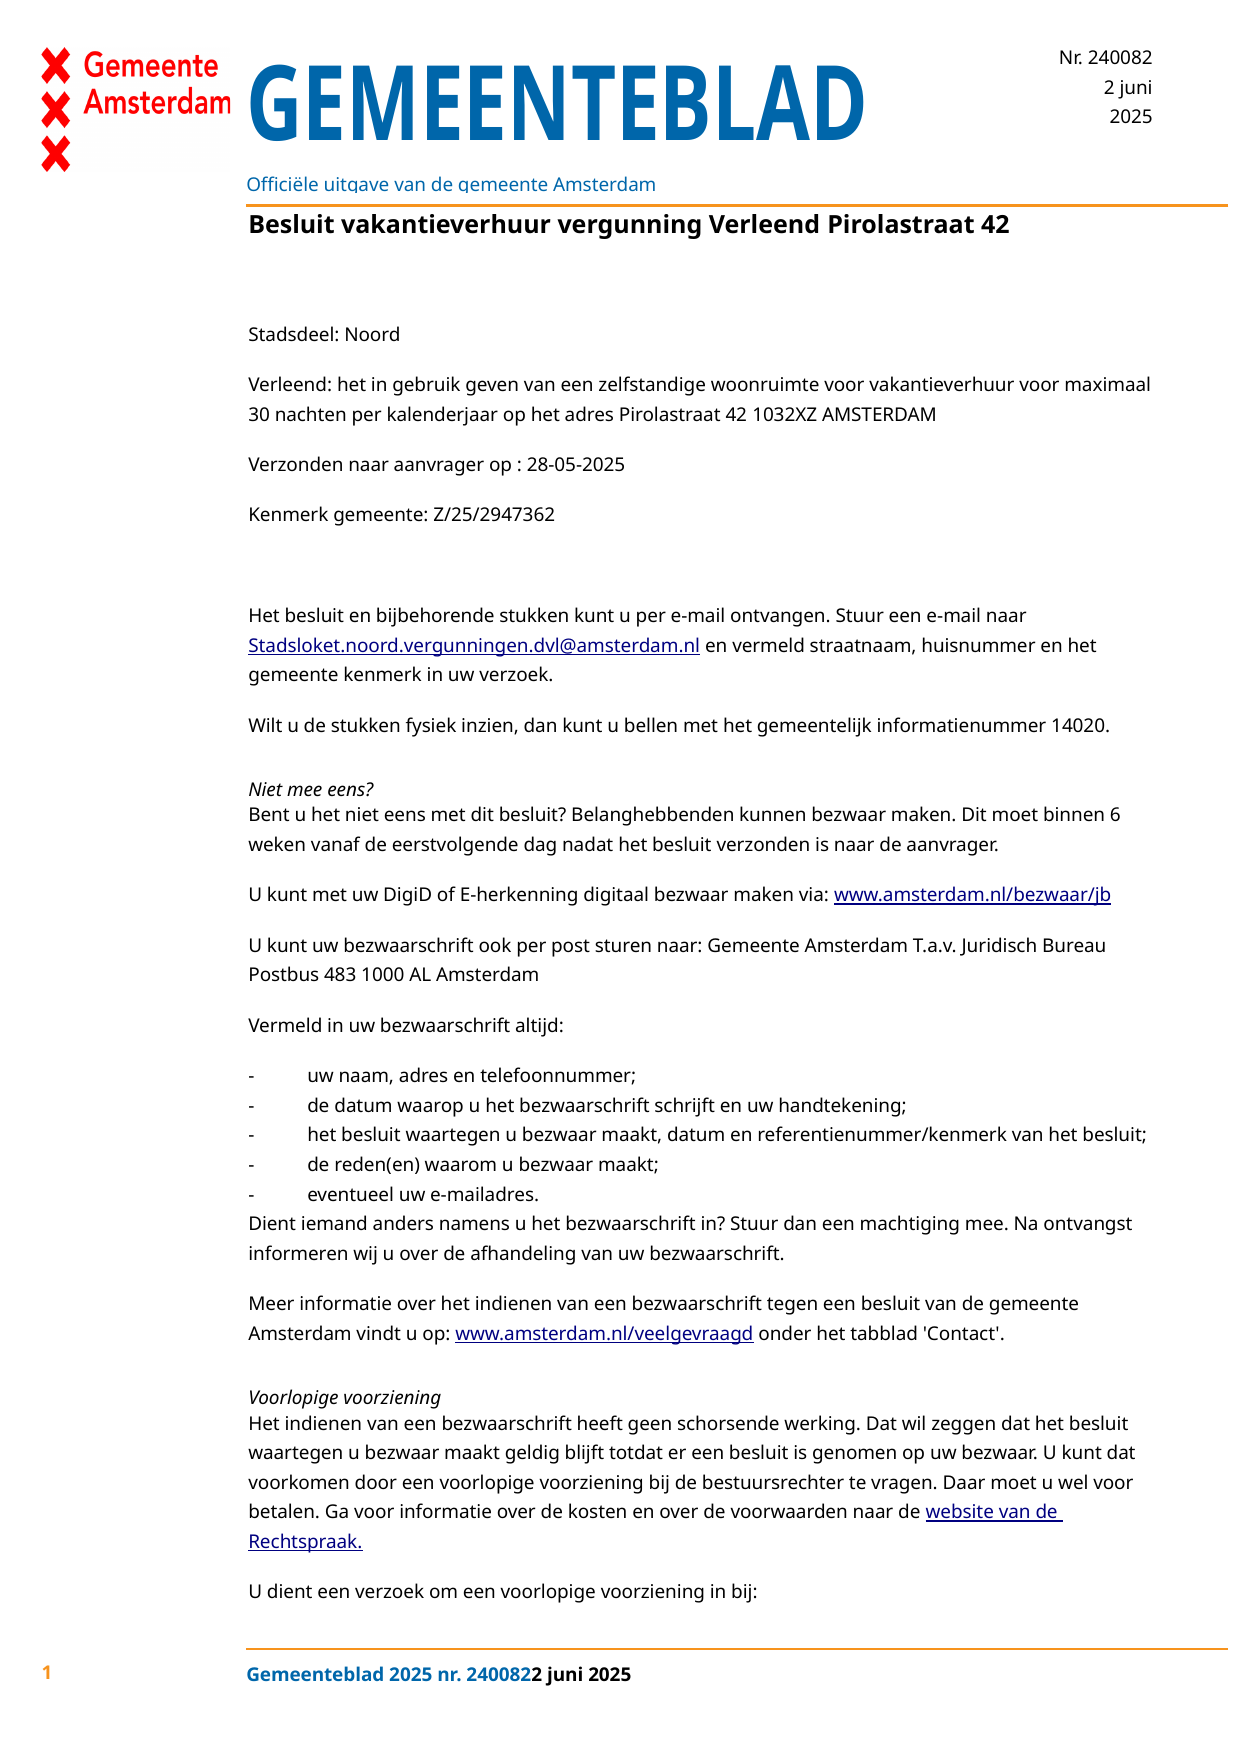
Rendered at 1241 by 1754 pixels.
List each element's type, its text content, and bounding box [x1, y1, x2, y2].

text Stadsdeel: Noord [248, 321, 1152, 346]
text Dient iemand anders namens u het bezwaarschrift in? Stuur dan een machtiging mee. Na ontvangst informeren wij u over de afhandeling van uw bezwaarschrift. [248, 1210, 1152, 1266]
text Niet mee eens? [248, 776, 1152, 802]
text Besluit vakantieverhuur vergunning Verleend Pirolastraat 42 [248, 207, 1152, 241]
text Vermeld in uw bezwaarschrift altijd: [248, 1012, 1152, 1038]
list eventueel uw e-mailadres. [248, 1181, 1152, 1207]
text Verzonden naar aanvrager op : 28-05-2025 [248, 451, 1152, 477]
text U kunt met uw DigiD of E-herkenning digitaal bezwaar maken via: www.amsterdam.nl/bezwaar/jb [248, 882, 1152, 907]
list het besluit waartegen u bezwaar maakt, datum en referentienummer/kenmerk van het besluit; [248, 1122, 1152, 1147]
text Wilt u de stukken fysiek inzien, dan kunt u bellen met het gemeentelijk informatienummer 14020. [248, 712, 1152, 738]
text U kunt uw bezwaarschrift ook per post sturen naar: Gemeente Amsterdam T.a.v. Juridisch Bureau Postbus 483 1000 AL Amsterdam [248, 932, 1152, 987]
text U dient een verzoek om een voorlopige voorziening in bij: [248, 1578, 1152, 1604]
text Voorlopige voorziening [248, 1384, 1152, 1410]
text Het besluit en bijbehorende stukken kunt u per e-mail ontvangen. Stuur een e-mail naar Stadsloket.noord.vergunningen.dvl@amsterdam.nl en vermeld straatnaam, huisnummer en het gemeente kenmerk in uw verzoek. [248, 602, 1152, 687]
list uw naam, adres en telefoonnummer; [248, 1062, 1152, 1088]
text Het indienen van een bezwaarschrift heeft geen schorsende werking. Dat wil zeggen dat het besluit waartegen u bezwaar maakt geldig blijft totdat er een besluit is genomen op uw bezwaar. U kunt dat voorkomen door een voorlopige voorziening bij de bestuursrechter te vragen. Daar moet u wel voor betalen. Ga voor informatie over de kosten en over de voorwaarden naar de website van de Rechtspraak. [248, 1410, 1152, 1554]
picture [41, 47, 231, 172]
list de reden(en) waarom u bezwaar maakt; [248, 1151, 1152, 1177]
text Kenmerk gemeente: Z/25/2947362 [248, 502, 1152, 527]
text Meer informatie over het indienen van een bezwaarschrift tegen een besluit van de gemeente Amsterdam vindt u op: www.amsterdam.nl/veelgevraagd onder het tabblad 'Contact'. [248, 1290, 1152, 1346]
text Bent u het niet eens met dit besluit? Belanghebbenden kunnen bezwaar maken. Dit moet binnen 6 weken vanaf de eerstvolgende dag nadat het besluit verzonden is naar de aanvrager. [248, 802, 1152, 857]
text Verleend: het in gebruik geven van een zelfstandige woonruimte voor vakantieverhuur voor maximaal 30 nachten per kalenderjaar op het adres Pirolastraat 42 1032XZ AMSTERDAM [248, 371, 1152, 426]
list de datum waarop u het bezwaarschrift schrijft en uw handtekening; [248, 1092, 1152, 1118]
